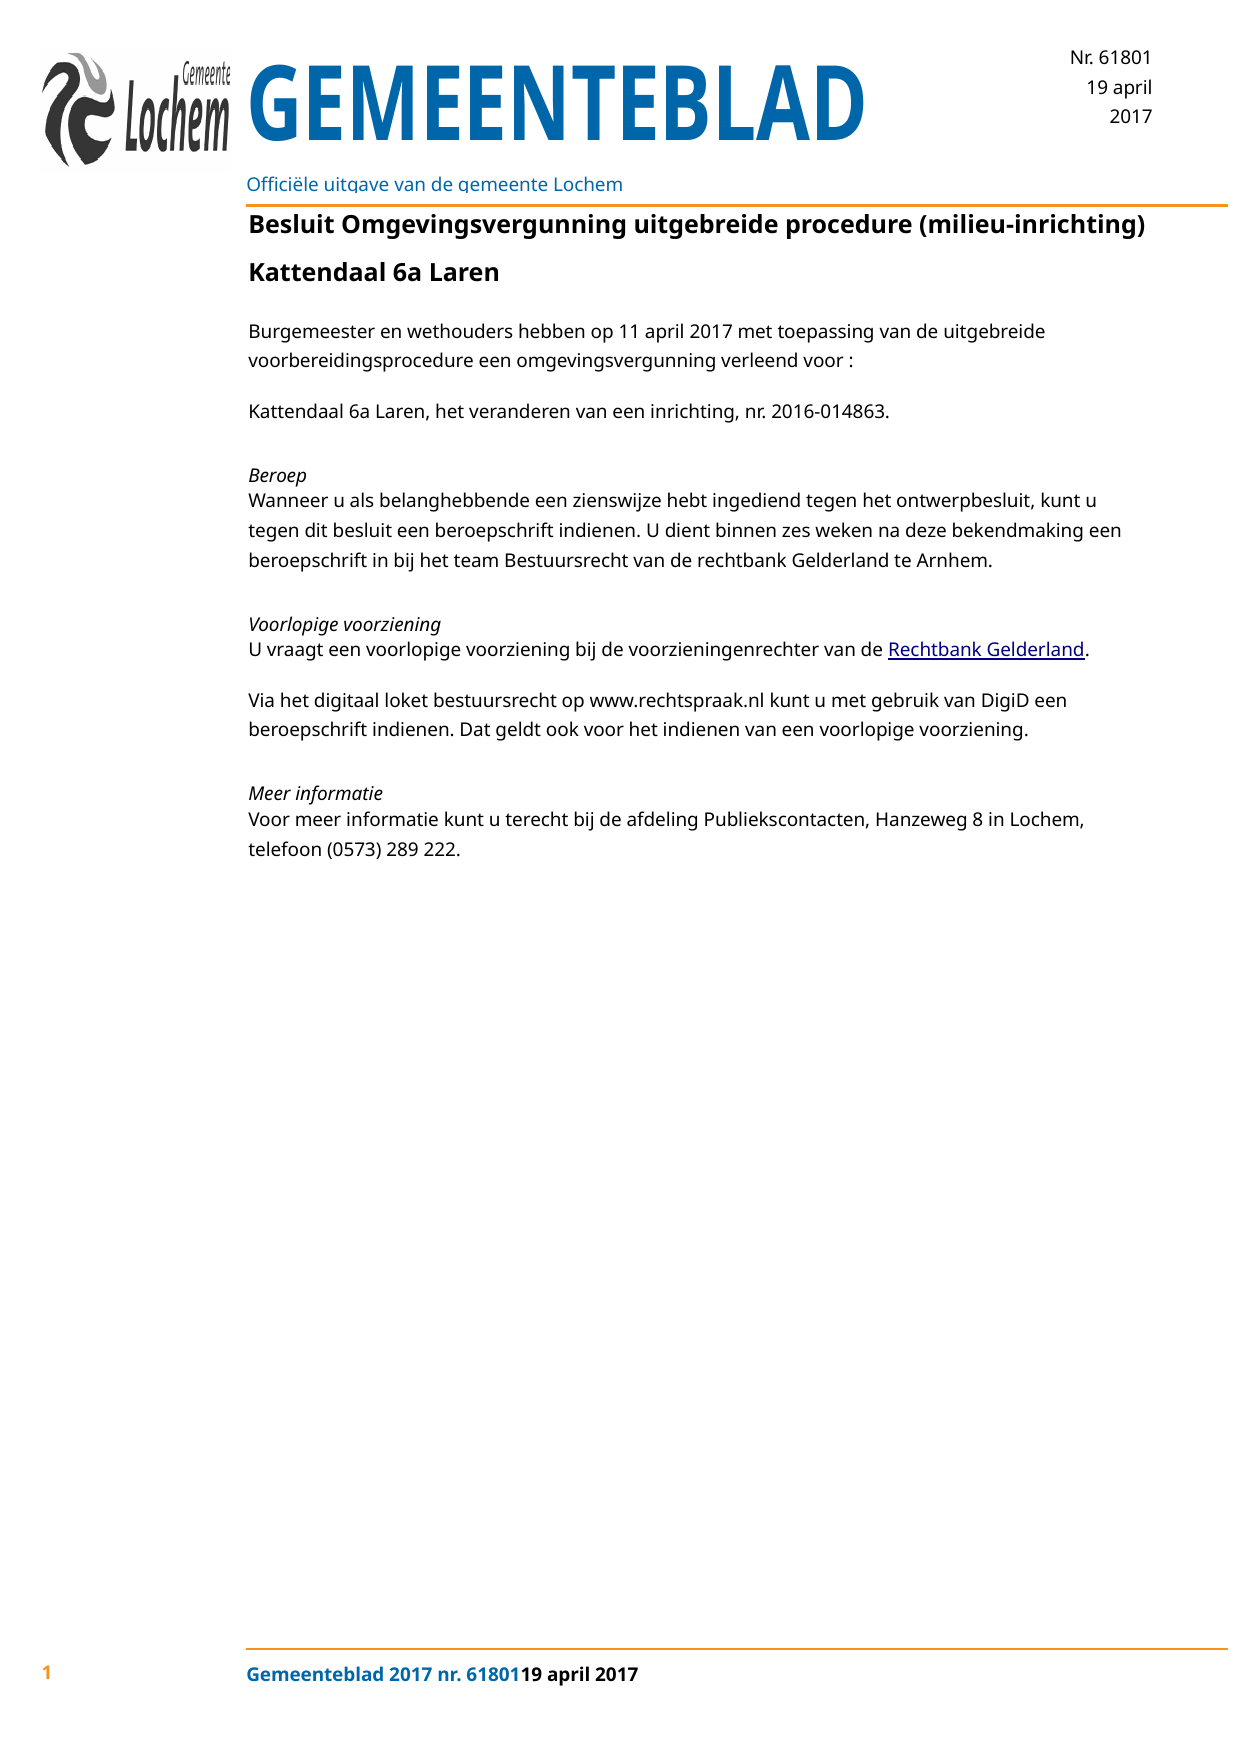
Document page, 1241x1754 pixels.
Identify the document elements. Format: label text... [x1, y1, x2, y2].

text Voorlopige voorziening [248, 611, 1152, 636]
text Kattendaal 6a Laren, het veranderen van een inrichting, nr. 2016-014863. [248, 398, 1152, 424]
text Voor meer informatie kunt u terecht bij de afdeling Publiekscontacten, Hanzeweg 8 in Lochem, telefoon (0573) 289 222. [248, 806, 1152, 861]
text Burgemeester en wethouders hebben op 11 april 2017 met toepassing van de uitgebreide voorbereidingsprocedure een omgevingsvergunning verleend voor : [248, 318, 1152, 373]
text Besluit Omgevingsvergunning uitgebreide procedure (milieu-inrichting) Kattendaal 6a Laren [248, 207, 1152, 288]
text Meer informatie [248, 780, 1152, 806]
text Beroep [248, 462, 1152, 488]
text Wanneer u als belanghebbende een zienswijze hebt ingediend tegen het ontwerpbesluit, kunt u tegen dit besluit een beroepschrift indienen. U dient binnen zes weken na deze bekendmaking een beroepschrift in bij het team Bestuursrecht van de rechtbank Gelderland te Arnhem. [248, 488, 1152, 572]
picture [41, 47, 231, 172]
text U vraagt een voorlopige voorziening bij de voorzieningenrechter van de Rechtbank Gelderland. [248, 636, 1152, 662]
text Via het digitaal loket bestuursrecht op www.rechtspraak.nl kunt u met gebruik van DigiD een beroepschrift indienen. Dat geldt ook voor het indienen van een voorlopige voorziening. [248, 687, 1152, 742]
